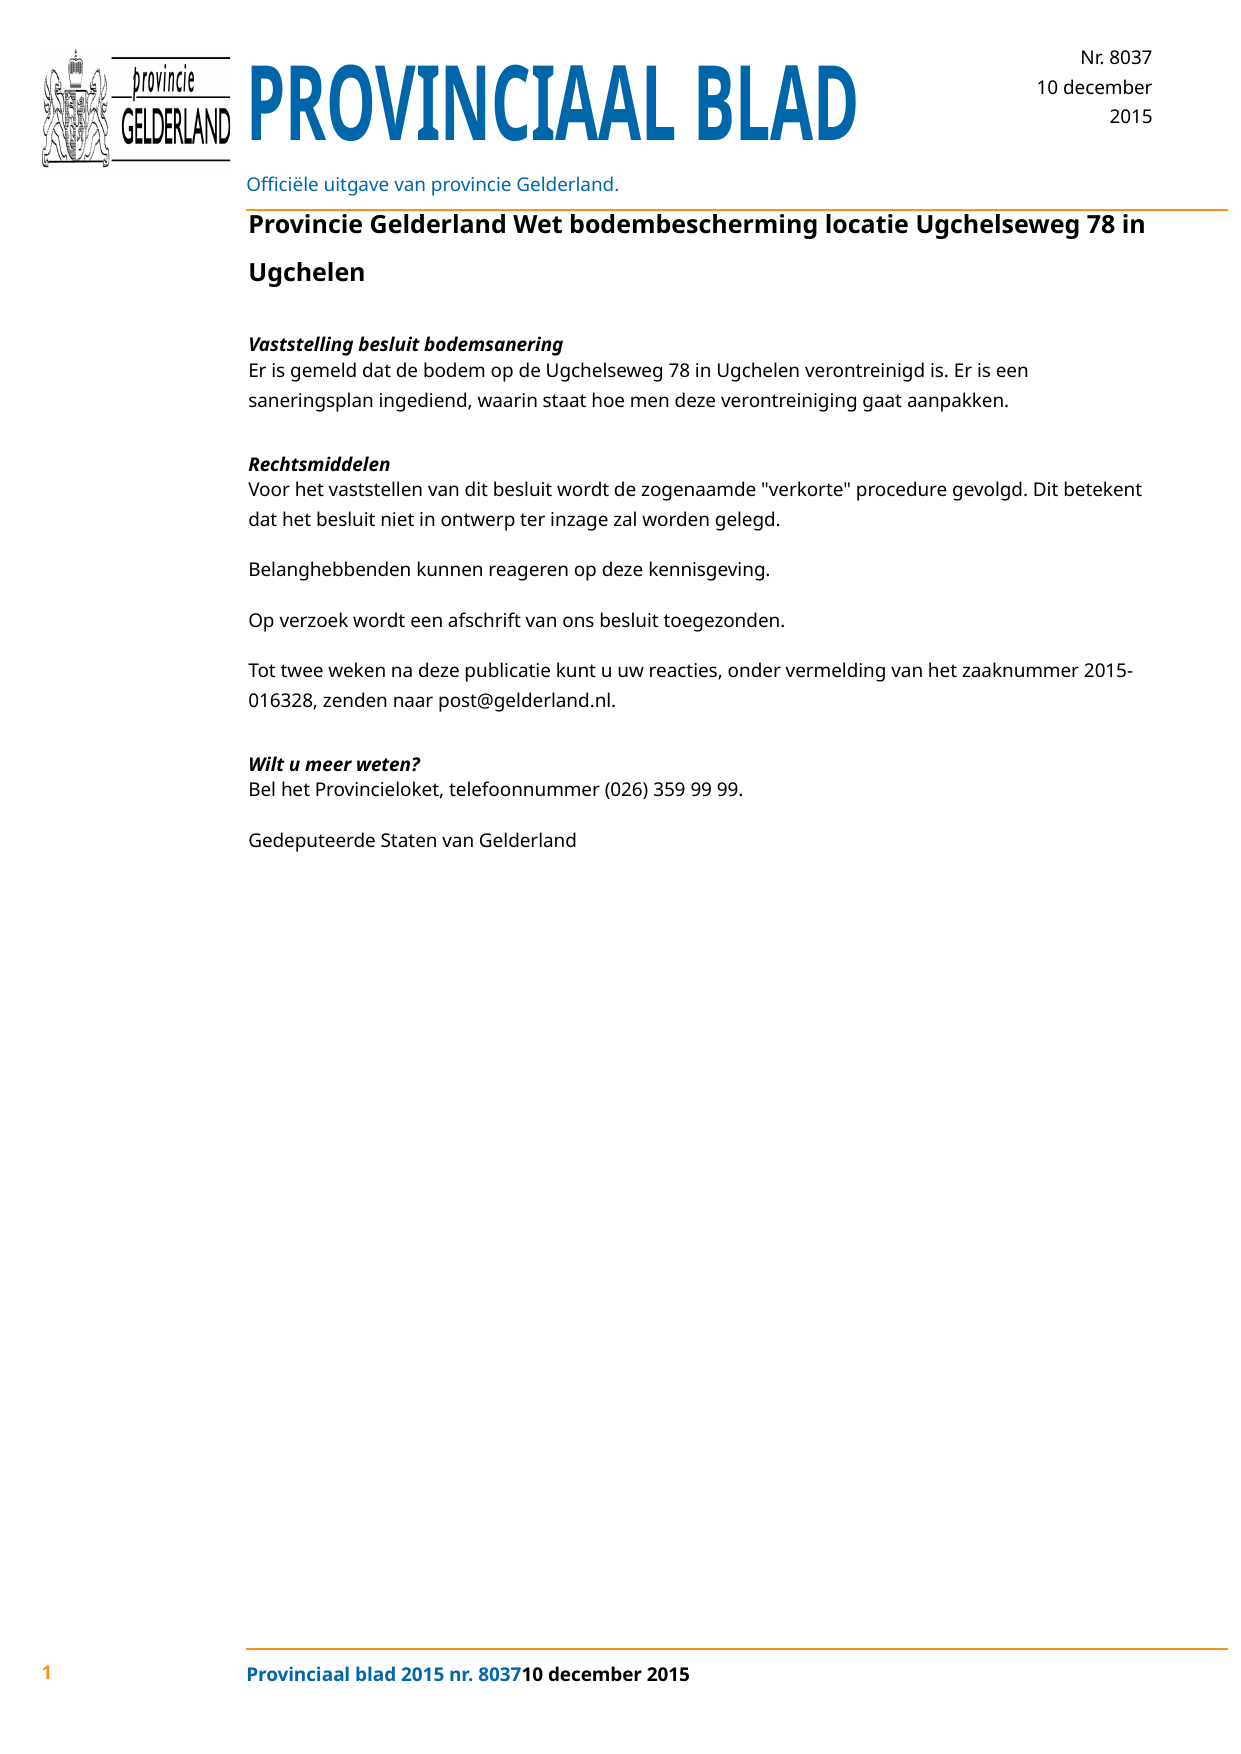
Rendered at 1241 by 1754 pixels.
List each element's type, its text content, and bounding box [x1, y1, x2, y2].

text Gedeputeerde Staten van Gelderland [248, 827, 1152, 853]
text Wilt u meer weten? [248, 751, 1152, 777]
text Voor het vaststellen van dit besluit wordt de zogenaamde "verkorte" procedure gevolgd. Dit betekent dat het besluit niet in ontwerp ter inzage zal worden gelegd. [248, 476, 1152, 532]
text Provincie Gelderland Wet bodembescherming locatie Ugchelseweg 78 in Ugchelen [248, 211, 1152, 288]
picture [41, 47, 231, 172]
text Vaststelling besluit bodemsanering [248, 331, 1152, 357]
text Op verzoek wordt een afschrift van ons besluit toegezonden. [248, 607, 1152, 633]
text Rechtsmiddelen [248, 451, 1152, 476]
text Belanghebbenden kunnen reageren op deze kennisgeving. [248, 556, 1152, 582]
text Er is gemeld dat de bodem op de Ugchelseweg 78 in Ugchelen verontreinigd is. Er is een saneringsplan ingediend, waarin staat hoe men deze verontreiniging gaat aanpakken. [248, 357, 1152, 412]
text Bel het Provincieloket, telefoonnummer (026) 359 99 99. [248, 777, 1152, 802]
text Tot twee weken na deze publicatie kunt u uw reacties, onder vermelding van het zaaknummer 2015-016328, zenden naar post@gelderland.nl. [248, 657, 1152, 713]
